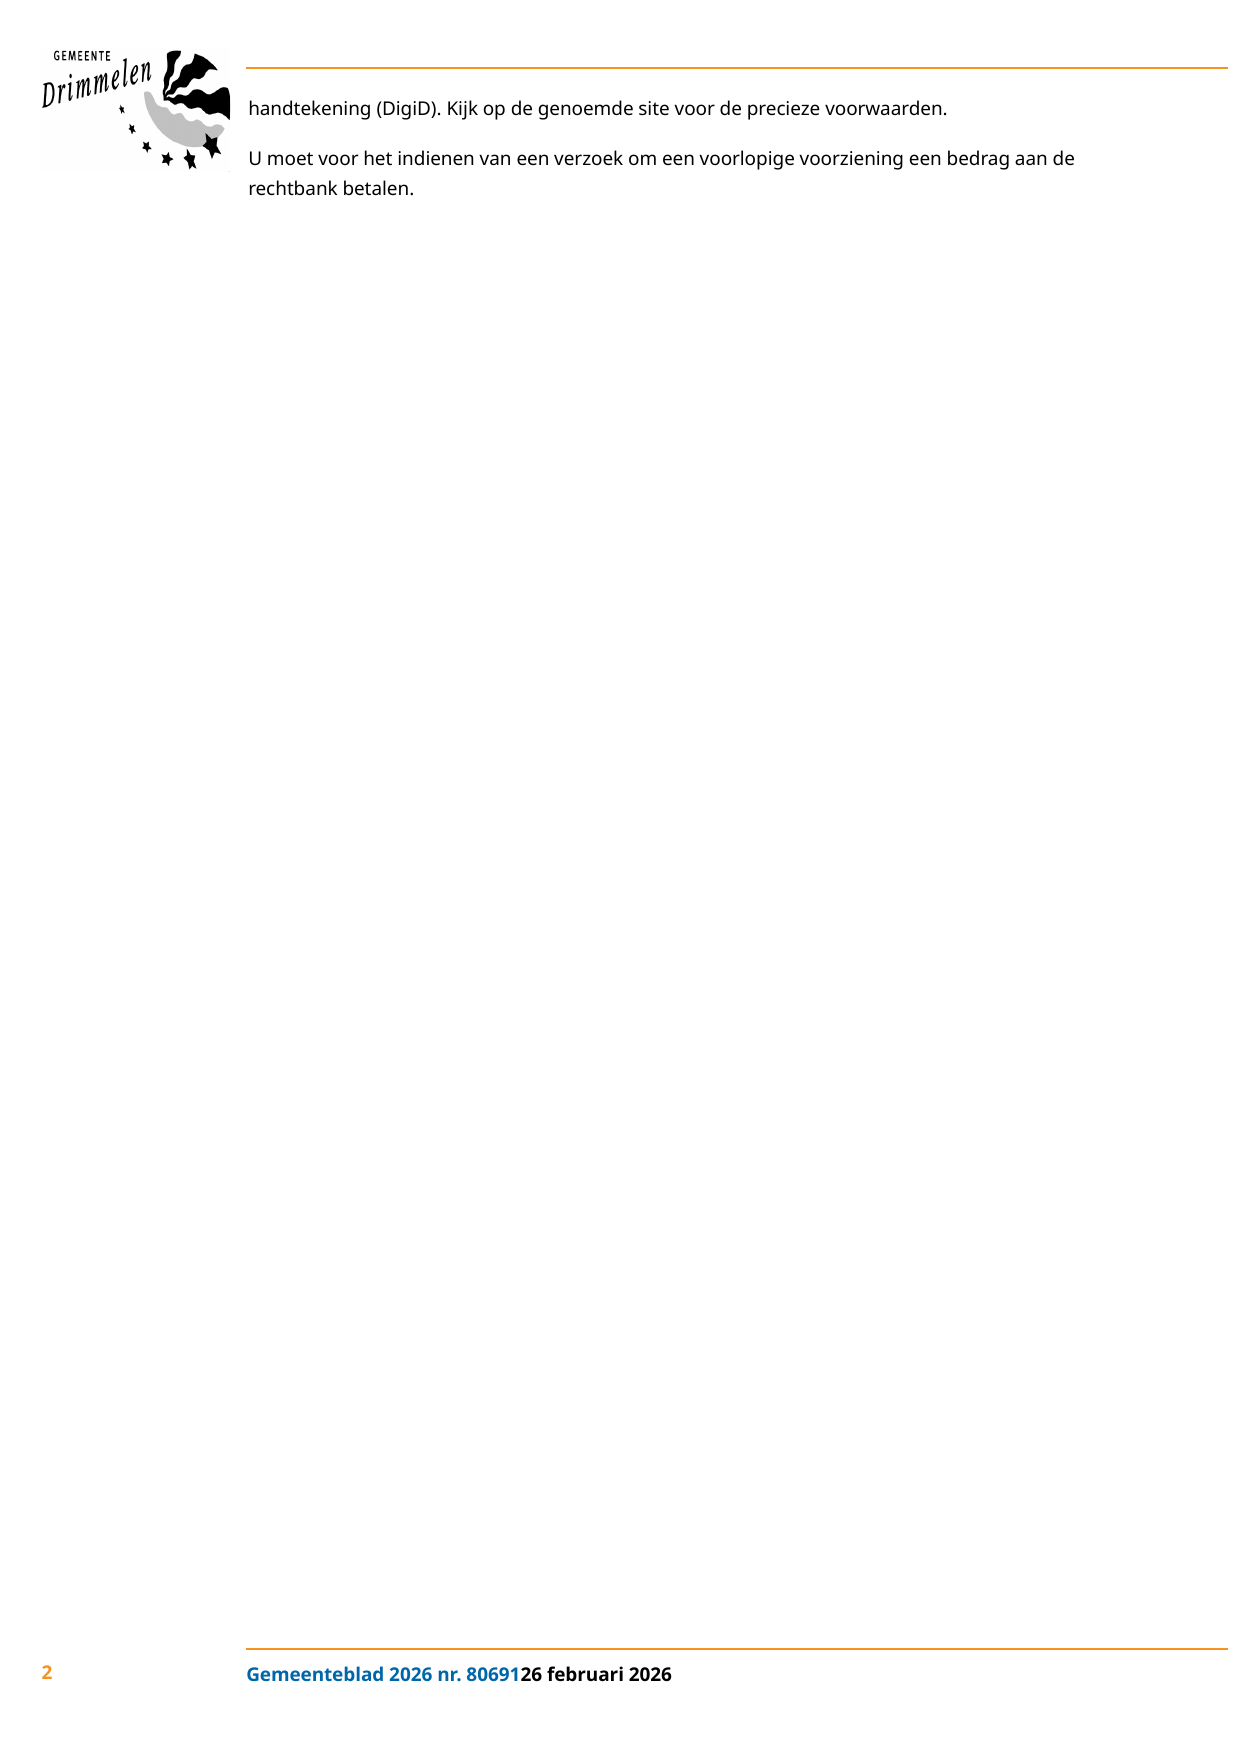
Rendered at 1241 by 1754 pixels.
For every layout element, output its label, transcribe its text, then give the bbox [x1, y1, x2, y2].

text U moet voor het indienen van een verzoek om een voorlopige voorziening een bedrag aan de rechtbank betalen. [248, 145, 1152, 201]
picture [41, 47, 231, 172]
text handtekening (DigiD). Kijk op de genoemde site voor de precieze voorwaarden. [248, 95, 1152, 121]
